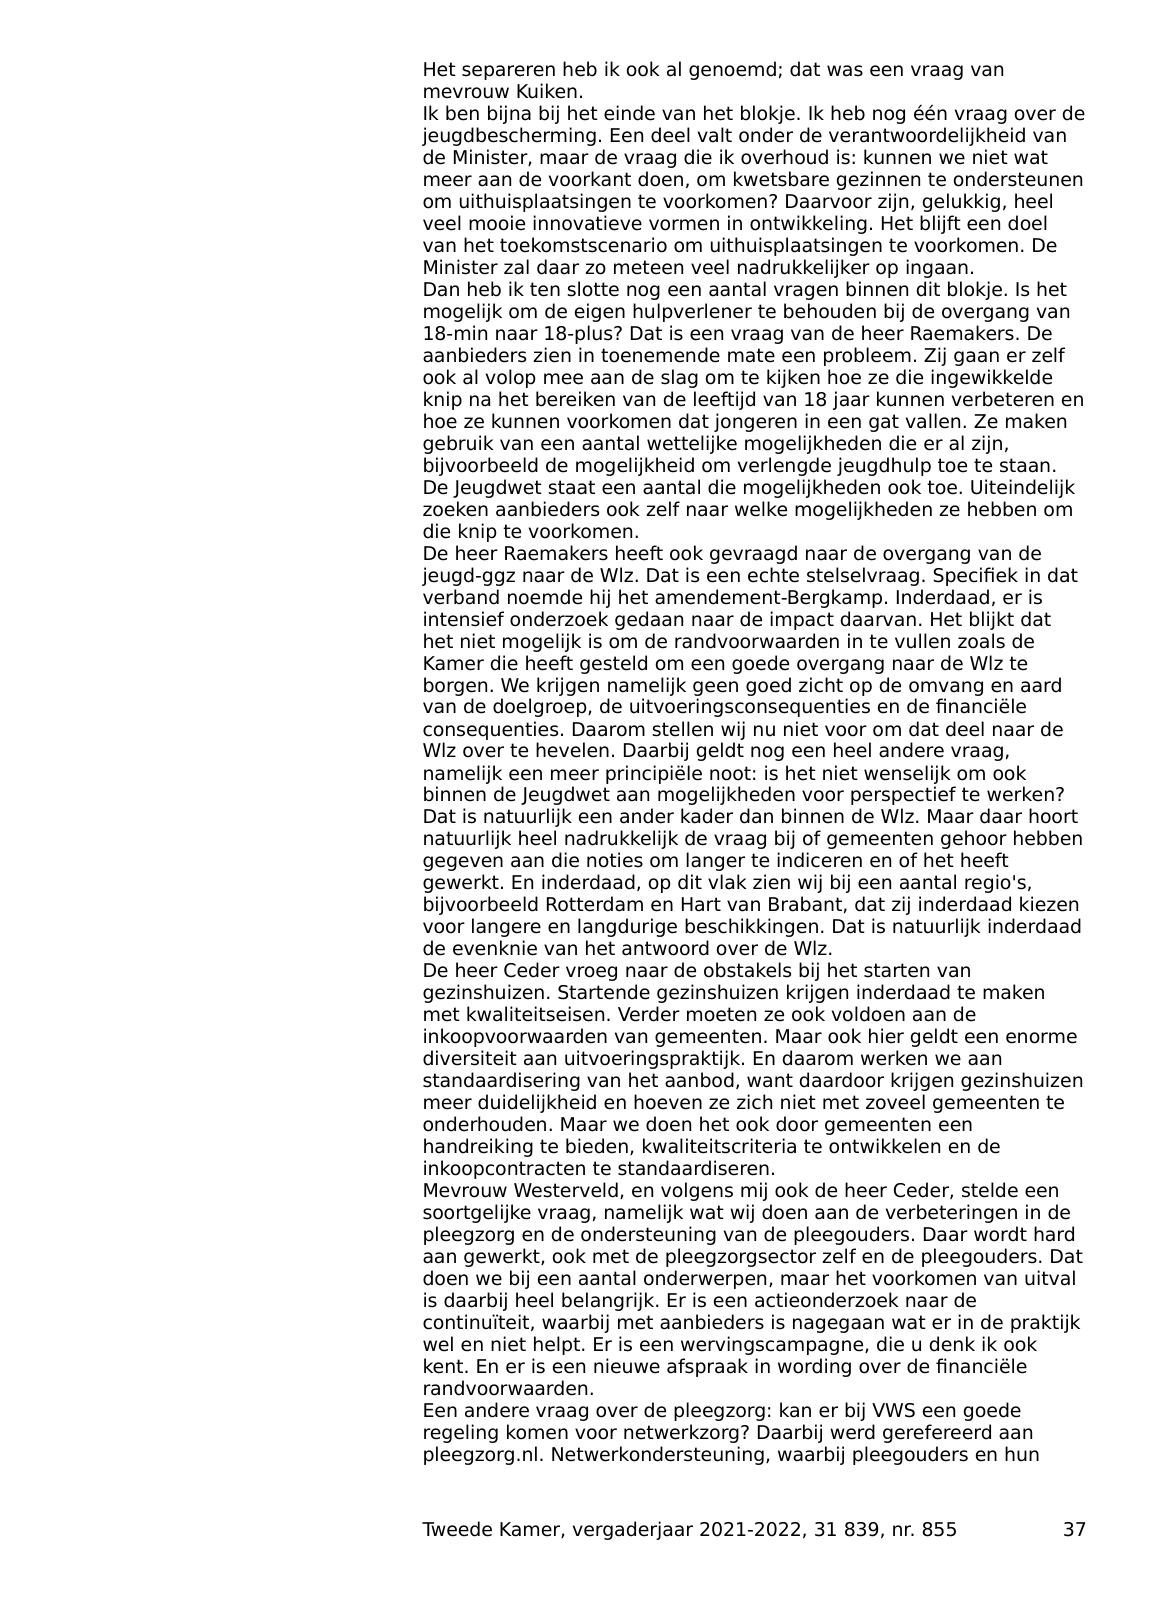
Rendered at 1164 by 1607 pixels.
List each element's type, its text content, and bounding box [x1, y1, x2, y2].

text Een andere vraag over de pleegzorg: kan er bij VWS een goede regeling komen voor netwerkzorg? Daarbij werd gerefereerd aan pleegzorg.nl. Netwerkondersteuning, waarbij pleegouders en hun [422, 1400, 1087, 1466]
text Ik ben bijna bij het einde van het blokje. Ik heb nog één vraag over de jeugdbescherming. Een deel valt onder de verantwoordelijkheid van de Minister, maar de vraag die ik overhoud is: kunnen we niet wat meer aan de voorkant doen, om kwetsbare gezinnen te ondersteunen om uithuisplaatsingen te voorkomen? Daarvoor zijn, gelukkig, heel veel mooie innovatieve vormen in ontwikkeling. Het blijft een doel van het toekomstscenario om uithuisplaatsingen te voorkomen. De Minister zal daar zo meteen veel nadrukkelijker op ingaan. [422, 103, 1087, 279]
text Dan heb ik ten slotte nog een aantal vragen binnen dit blokje. Is het mogelijk om de eigen hulpverlener te behouden bij de overgang van 18-min naar 18-plus? Dat is een vraag van de heer Raemakers. De aanbieders zien in toenemende mate een probleem. Zij gaan er zelf ook al volop mee aan de slag om te kijken hoe ze die ingewikkelde knip na het bereiken van de leeftijd van 18 jaar kunnen verbeteren en hoe ze kunnen voorkomen dat jongeren in een gat vallen. Ze maken gebruik van een aantal wettelijke mogelijkheden die er al zijn, bijvoorbeeld de mogelijkheid om verlengde jeugdhulp toe te staan. De Jeugdwet staat een aantal die mogelijkheden ook toe. Uiteindelijk zoeken aanbieders ook zelf naar welke mogelijkheden ze hebben om die knip te voorkomen. [422, 279, 1087, 543]
text Mevrouw Westerveld, en volgens mij ook de heer Ceder, stelde een soortgelijke vraag, namelijk wat wij doen aan de verbeteringen in de pleegzorg en de ondersteuning van de pleegouders. Daar wordt hard aan gewerkt, ook met de pleegzorgsector zelf en de pleegouders. Dat doen we bij een aantal onderwerpen, maar het voorkomen van uitval is daarbij heel belangrijk. Er is een actieonderzoek naar de continuïteit, waarbij met aanbieders is nagegaan wat er in de praktijk wel en niet helpt. Er is een wervingscampagne, die u denk ik ook kent. En er is een nieuwe afspraak in wording over de financiële randvoorwaarden. [422, 1180, 1087, 1400]
text Het separeren heb ik ook al genoemd; dat was een vraag van mevrouw Kuiken. [422, 59, 1087, 103]
text De heer Raemakers heeft ook gevraagd naar de overgang van de jeugd-ggz naar de Wlz. Dat is een echte stelselvraag. Specifiek in dat verband noemde hij het amendement-Bergkamp. Inderdaad, er is intensief onderzoek gedaan naar de impact daarvan. Het blijkt dat het niet mogelijk is om de randvoorwaarden in te vullen zoals de Kamer die heeft gesteld om een goede overgang naar de Wlz te borgen. We krijgen namelijk geen goed zicht op de omvang en aard van de doelgroep, de uitvoeringsconsequenties en de financiële consequenties. Daarom stellen wij nu niet voor om dat deel naar de Wlz over te hevelen. Daarbij geldt nog een heel andere vraag, namelijk een meer principiële noot: is het niet wenselijk om ook binnen de Jeugdwet aan mogelijkheden voor perspectief te werken? Dat is natuurlijk een ander kader dan binnen de Wlz. Maar daar hoort natuurlijk heel nadrukkelijk de vraag bij of gemeenten gehoor hebben gegeven aan die noties om langer te indiceren en of het heeft gewerkt. En inderdaad, op dit vlak zien wij bij een aantal regio's, bijvoorbeeld Rotterdam en Hart van Brabant, dat zij inderdaad kiezen voor langere en langdurige beschikkingen. Dat is natuurlijk inderdaad de evenknie van het antwoord over de Wlz. [422, 543, 1087, 960]
text De heer Ceder vroeg naar de obstakels bij het starten van gezinshuizen. Startende gezinshuizen krijgen inderdaad te maken met kwaliteitseisen. Verder moeten ze ook voldoen aan de inkoopvoorwaarden van gemeenten. Maar ook hier geldt een enorme diversiteit aan uitvoeringspraktijk. En daarom werken we aan standaardisering van het aanbod, want daardoor krijgen gezinshuizen meer duidelijkheid en hoeven ze zich niet met zoveel gemeenten te onderhouden. Maar we doen het ook door gemeenten een handreiking te bieden, kwaliteitscriteria te ontwikkelen en de inkoopcontracten te standaardiseren. [422, 960, 1087, 1180]
